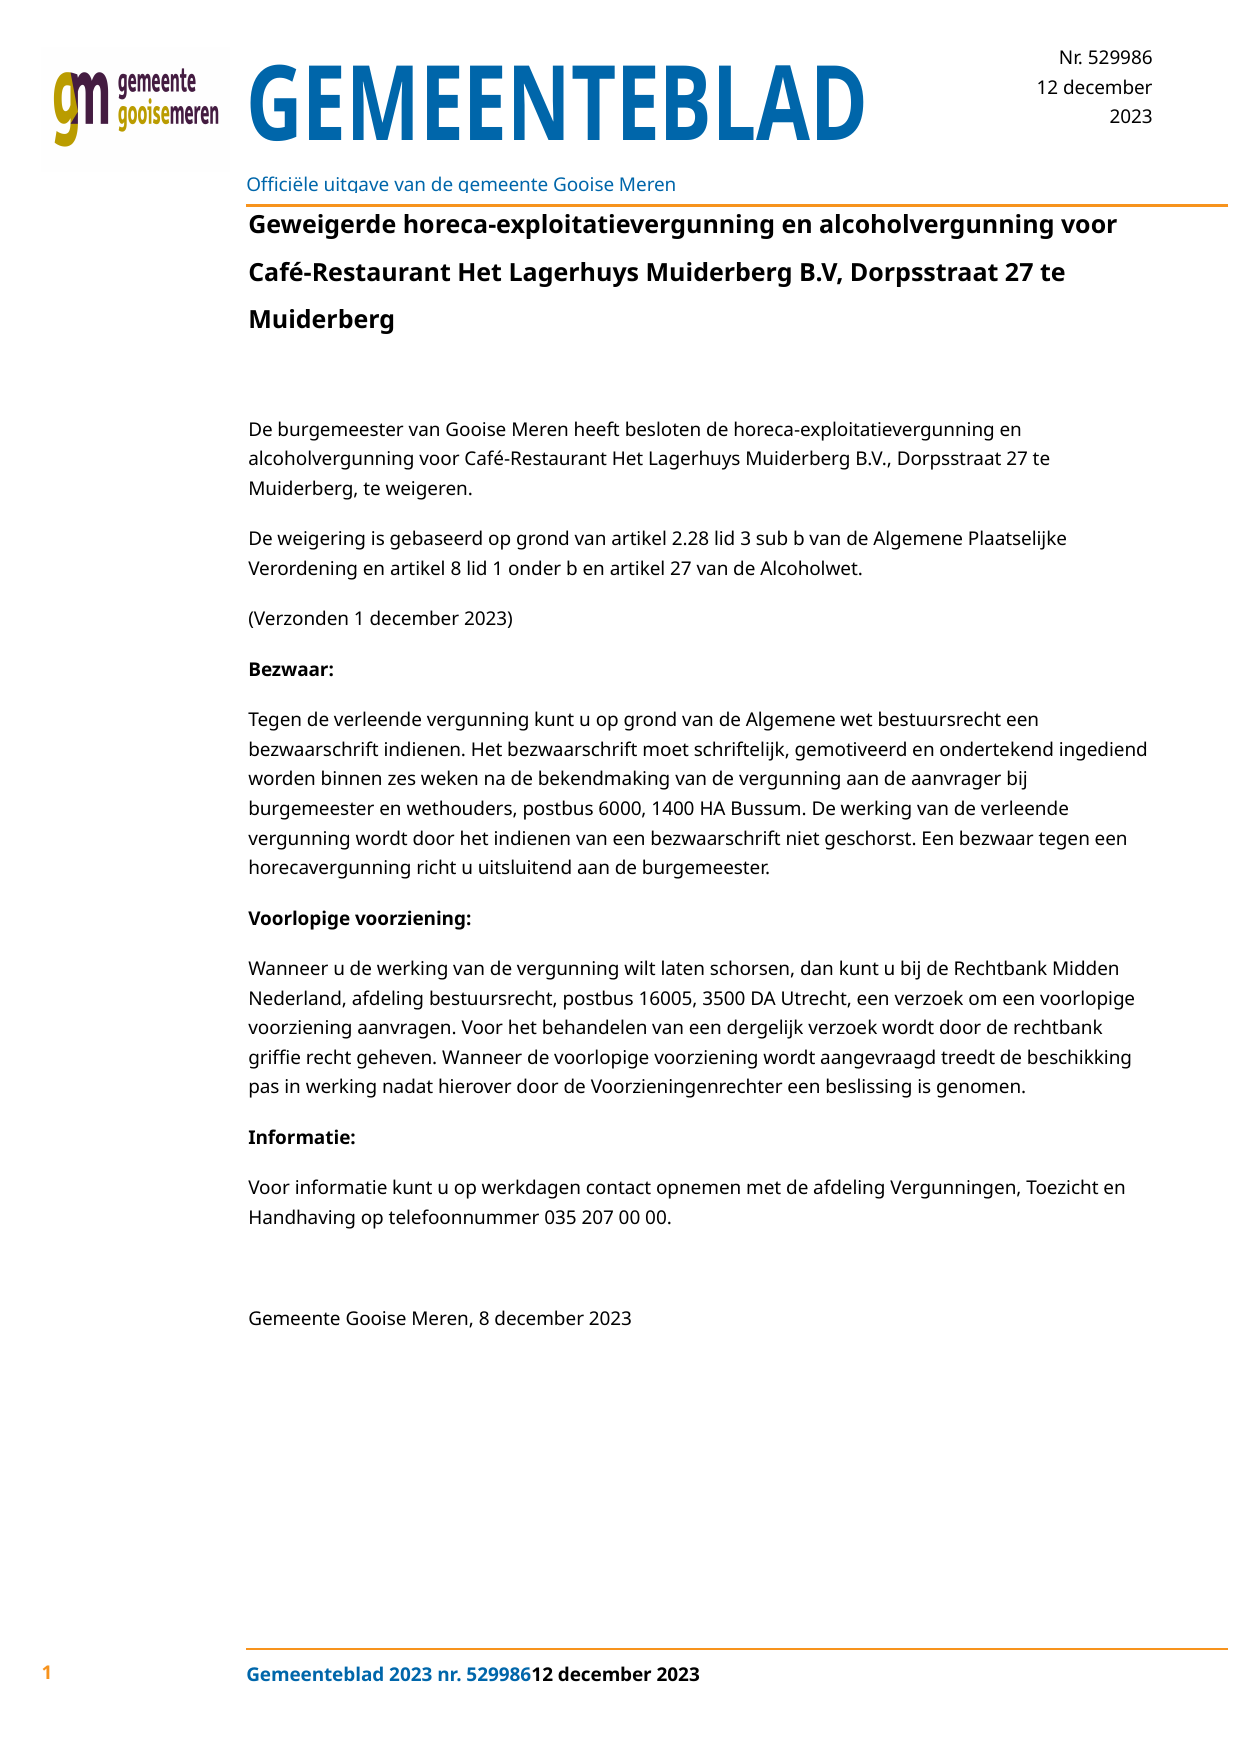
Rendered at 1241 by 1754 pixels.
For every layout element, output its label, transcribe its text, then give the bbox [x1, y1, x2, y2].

picture [41, 47, 231, 172]
text (Verzonden 1 december 2023) [248, 606, 1152, 631]
text Voor informatie kunt u op werkdagen contact opnemen met de afdeling Vergunningen, Toezicht en Handhaving op telefoonnummer 035 207 00 00. [248, 1174, 1152, 1229]
text Voorlopige voorziening: [248, 905, 1152, 930]
text Informatie: [248, 1124, 1152, 1149]
text Tegen de verleende vergunning kunt u op grond van de Algemene wet bestuursrecht een bezwaarschrift indienen. Het bezwaarschrift moet schriftelijk, gemotiveerd en ondertekend ingediend worden binnen zes weken na de bekendmaking van de vergunning aan de aanvrager bij burgemeester en wethouders, postbus 6000, 1400 HA Bussum. De werking van de verleende vergunning wordt door het indienen van een bezwaarschrift niet geschorst. Een bezwaar tegen een horecavergunning richt u uitsluitend aan de burgemeester. [248, 706, 1152, 880]
text Bezwaar: [248, 656, 1152, 682]
text De weigering is gebaseerd op grond van artikel 2.28 lid 3 sub b van de Algemene Plaatselijke Verordening en artikel 8 lid 1 onder b en artikel 27 van de Alcoholwet. [248, 526, 1152, 581]
text Gemeente Gooise Meren, 8 december 2023 [248, 1305, 1152, 1330]
text Geweigerde horeca-exploitatievergunning en alcoholvergunning voor Café-Restaurant Het Lagerhuys Muiderberg B.V, Dorpsstraat 27 te Muiderberg [248, 207, 1152, 336]
text Wanneer u de werking van de vergunning wilt laten schorsen, dan kunt u bij de Rechtbank Midden Nederland, afdeling bestuursrecht, postbus 16005, 3500 DA Utrecht, een verzoek om een voorlopige voorziening aanvragen. Voor het behandelen van een dergelijk verzoek wordt door de rechtbank griffie recht geheven. Wanneer de voorlopige voorziening wordt aangevraagd treedt de beschikking pas in werking nadat hierover door de Voorzieningenrechter een beslissing is genomen. [248, 955, 1152, 1099]
text De burgemeester van Gooise Meren heeft besloten de horeca-exploitatievergunning en alcoholvergunning voor Café-Restaurant Het Lagerhuys Muiderberg B.V., Dorpsstraat 27 te Muiderberg, te weigeren. [248, 416, 1152, 501]
